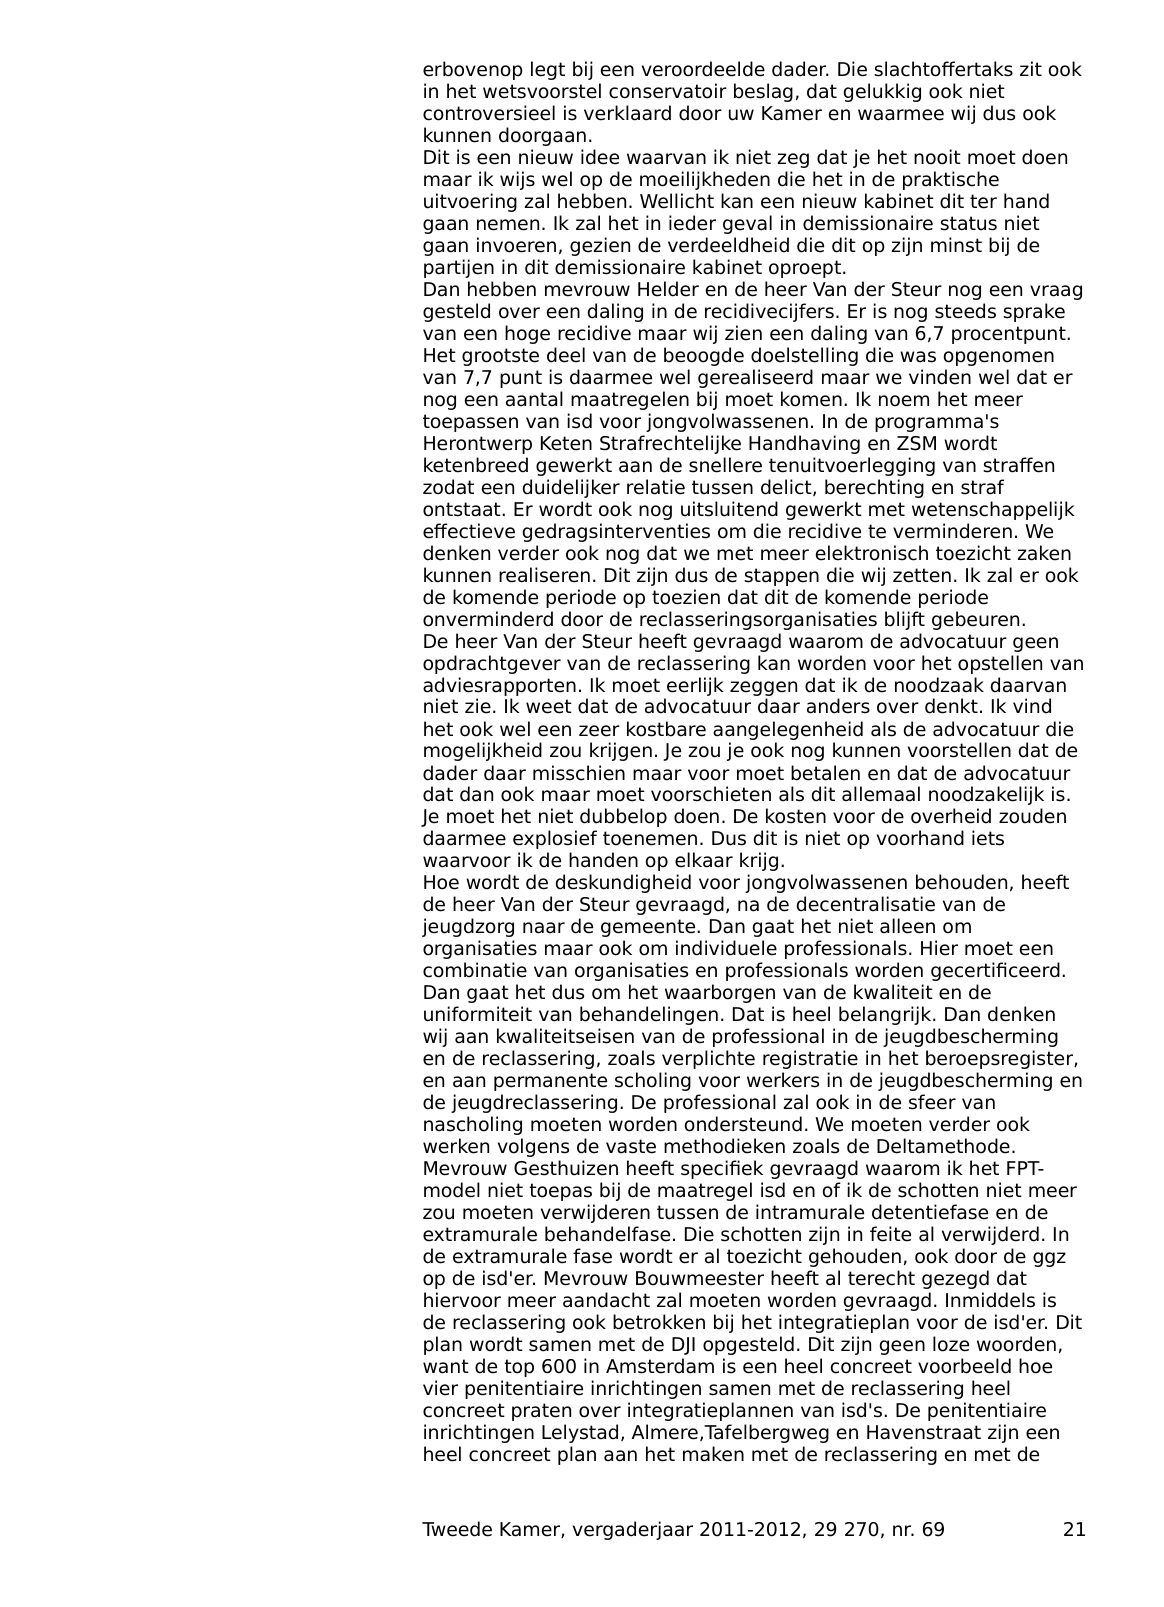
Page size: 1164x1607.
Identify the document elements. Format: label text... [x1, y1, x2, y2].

text De heer Van der Steur heeft gevraagd waarom de advocatuur geen opdrachtgever van de reclassering kan worden voor het opstellen van adviesrapporten. Ik moet eerlijk zeggen dat ik de noodzaak daarvan niet zie. Ik weet dat de advocatuur daar anders over denkt. Ik vind het ook wel een zeer kostbare aangelegenheid als de advocatuur die mogelijkheid zou krijgen. Je zou je ook nog kunnen voorstellen dat de dader daar misschien maar voor moet betalen en dat de advocatuur dat dan ook maar moet voorschieten als dit allemaal noodzakelijk is. Je moet het niet dubbelop doen. De kosten voor de overheid zouden daarmee explosief toenemen. Dus dit is niet op voorhand iets waarvoor ik de handen op elkaar krijg. [422, 631, 1087, 872]
text Hoe wordt de deskundigheid voor jongvolwassenen behouden, heeft de heer Van der Steur gevraagd, na de decentralisatie van de jeugdzorg naar de gemeente. Dan gaat het niet alleen om organisaties maar ook om individuele professionals. Hier moet een combinatie van organisaties en professionals worden gecertificeerd. Dan gaat het dus om het waarborgen van de kwaliteit en de uniformiteit van behandelingen. Dat is heel belangrijk. Dan denken wij aan kwaliteitseisen van de professional in de jeugdbescherming en de reclassering, zoals verplichte registratie in het beroepsregister, en aan permanente scholing voor werkers in de jeugdbescherming en de jeugdreclassering. De professional zal ook in de sfeer van nascholing moeten worden ondersteund. We moeten verder ook werken volgens de vaste methodieken zoals de Deltamethode. [422, 872, 1087, 1158]
text Mevrouw Gesthuizen heeft specifiek gevraagd waarom ik het FPT-model niet toepas bij de maatregel isd en of ik de schotten niet meer zou moeten verwijderen tussen de intramurale detentiefase en de extramurale behandelfase. Die schotten zijn in feite al verwijderd. In de extramurale fase wordt er al toezicht gehouden, ook door de ggz op de isd'er. Mevrouw Bouwmeester heeft al terecht gezegd dat hiervoor meer aandacht zal moeten worden gevraagd. Inmiddels is de reclassering ook betrokken bij het integratieplan voor de isd'er. Dit plan wordt samen met de DJI opgesteld. Dit zijn geen loze woorden, want de top 600 in Amsterdam is een heel concreet voorbeeld hoe vier penitentiaire inrichtingen samen met de reclassering heel concreet praten over integratieplannen van isd's. De penitentiaire inrichtingen Lelystad, Almere,Tafelbergweg en Havenstraat zijn een heel concreet plan aan het maken met de reclassering en met de [422, 1158, 1087, 1466]
text Dit is een nieuw idee waarvan ik niet zeg dat je het nooit moet doen maar ik wijs wel op de moeilijkheden die het in de praktische uitvoering zal hebben. Wellicht kan een nieuw kabinet dit ter hand gaan nemen. Ik zal het in ieder geval in demissionaire status niet gaan invoeren, gezien de verdeeldheid die dit op zijn minst bij de partijen in dit demissionaire kabinet oproept. [422, 147, 1087, 279]
text Dan hebben mevrouw Helder en de heer Van der Steur nog een vraag gesteld over een daling in de recidivecijfers. Er is nog steeds sprake van een hoge recidive maar wij zien een daling van 6,7 procentpunt. Het grootste deel van de beoogde doelstelling die was opgenomen van 7,7 punt is daarmee wel gerealiseerd maar we vinden wel dat er nog een aantal maatregelen bij moet komen. Ik noem het meer toepassen van isd voor jongvolwassenen. In de programma's Herontwerp Keten Strafrechtelijke Handhaving en ZSM wordt ketenbreed gewerkt aan de snellere tenuitvoerlegging van straffen zodat een duidelijker relatie tussen delict, berechting en straf ontstaat. Er wordt ook nog uitsluitend gewerkt met wetenschappelijk effectieve gedragsinterventies om die recidive te verminderen. We denken verder ook nog dat we met meer elektronisch toezicht zaken kunnen realiseren. Dit zijn dus de stappen die wij zetten. Ik zal er ook de komende periode op toezien dat dit de komende periode onverminderd door de reclasseringsorganisaties blijft gebeuren. [422, 279, 1087, 631]
text erbovenop legt bij een veroordeelde dader. Die slachtoffertaks zit ook in het wetsvoorstel conservatoir beslag, dat gelukkig ook niet controversieel is verklaard door uw Kamer en waarmee wij dus ook kunnen doorgaan. [422, 59, 1087, 147]
